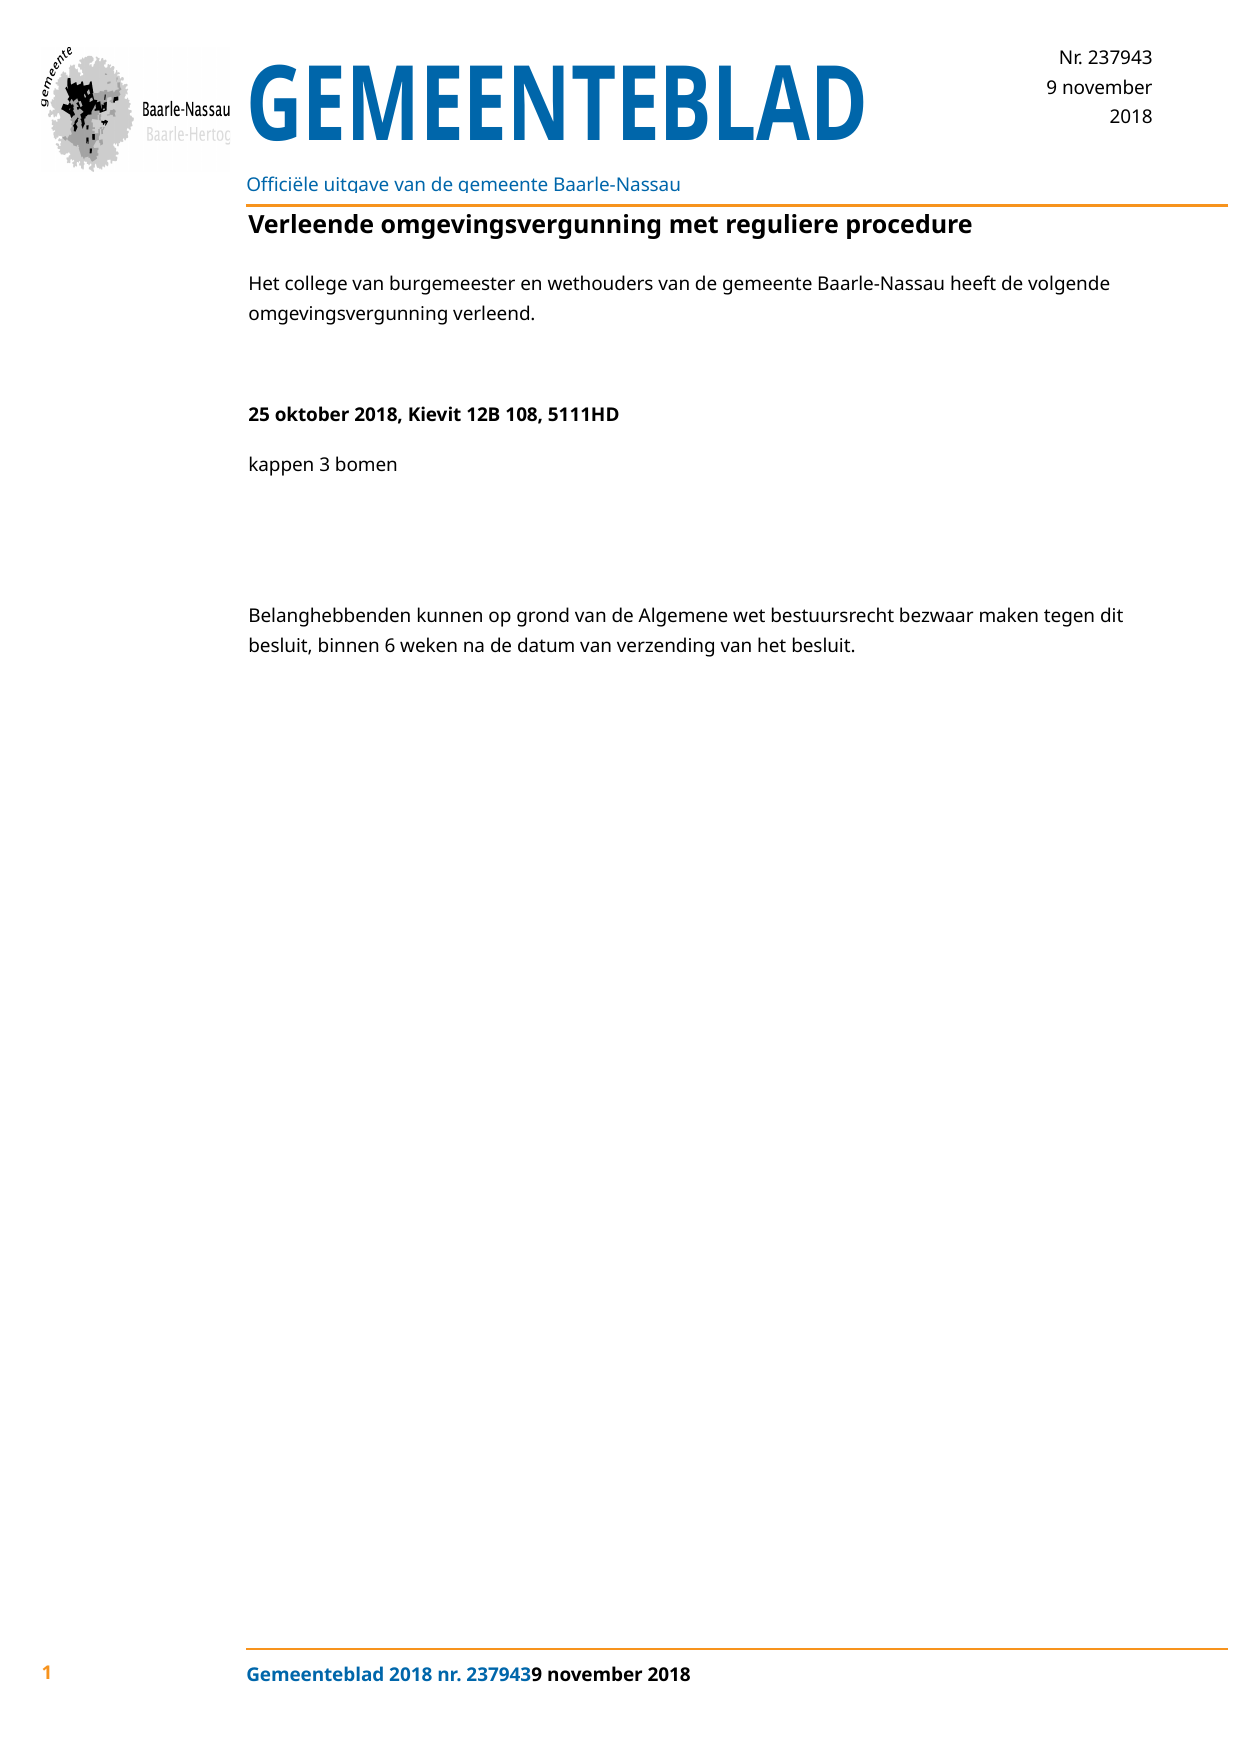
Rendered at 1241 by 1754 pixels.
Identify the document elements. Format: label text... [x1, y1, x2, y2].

text Verleende omgevingsvergunning met reguliere procedure [248, 207, 1152, 241]
text Het college van burgemeester en wethouders van de gemeente Baarle-Nassau heeft de volgende omgevingsvergunning verleend. [248, 270, 1152, 326]
picture [41, 47, 231, 172]
text Belanghebbenden kunnen op grond van de Algemene wet bestuursrecht bezwaar maken tegen dit besluit, binnen 6 weken na de datum van verzending van het besluit. [248, 602, 1152, 658]
text kappen 3 bomen [248, 451, 1152, 477]
text 25 oktober 2018, Kievit 12B 108, 5111HD [248, 401, 1152, 426]
